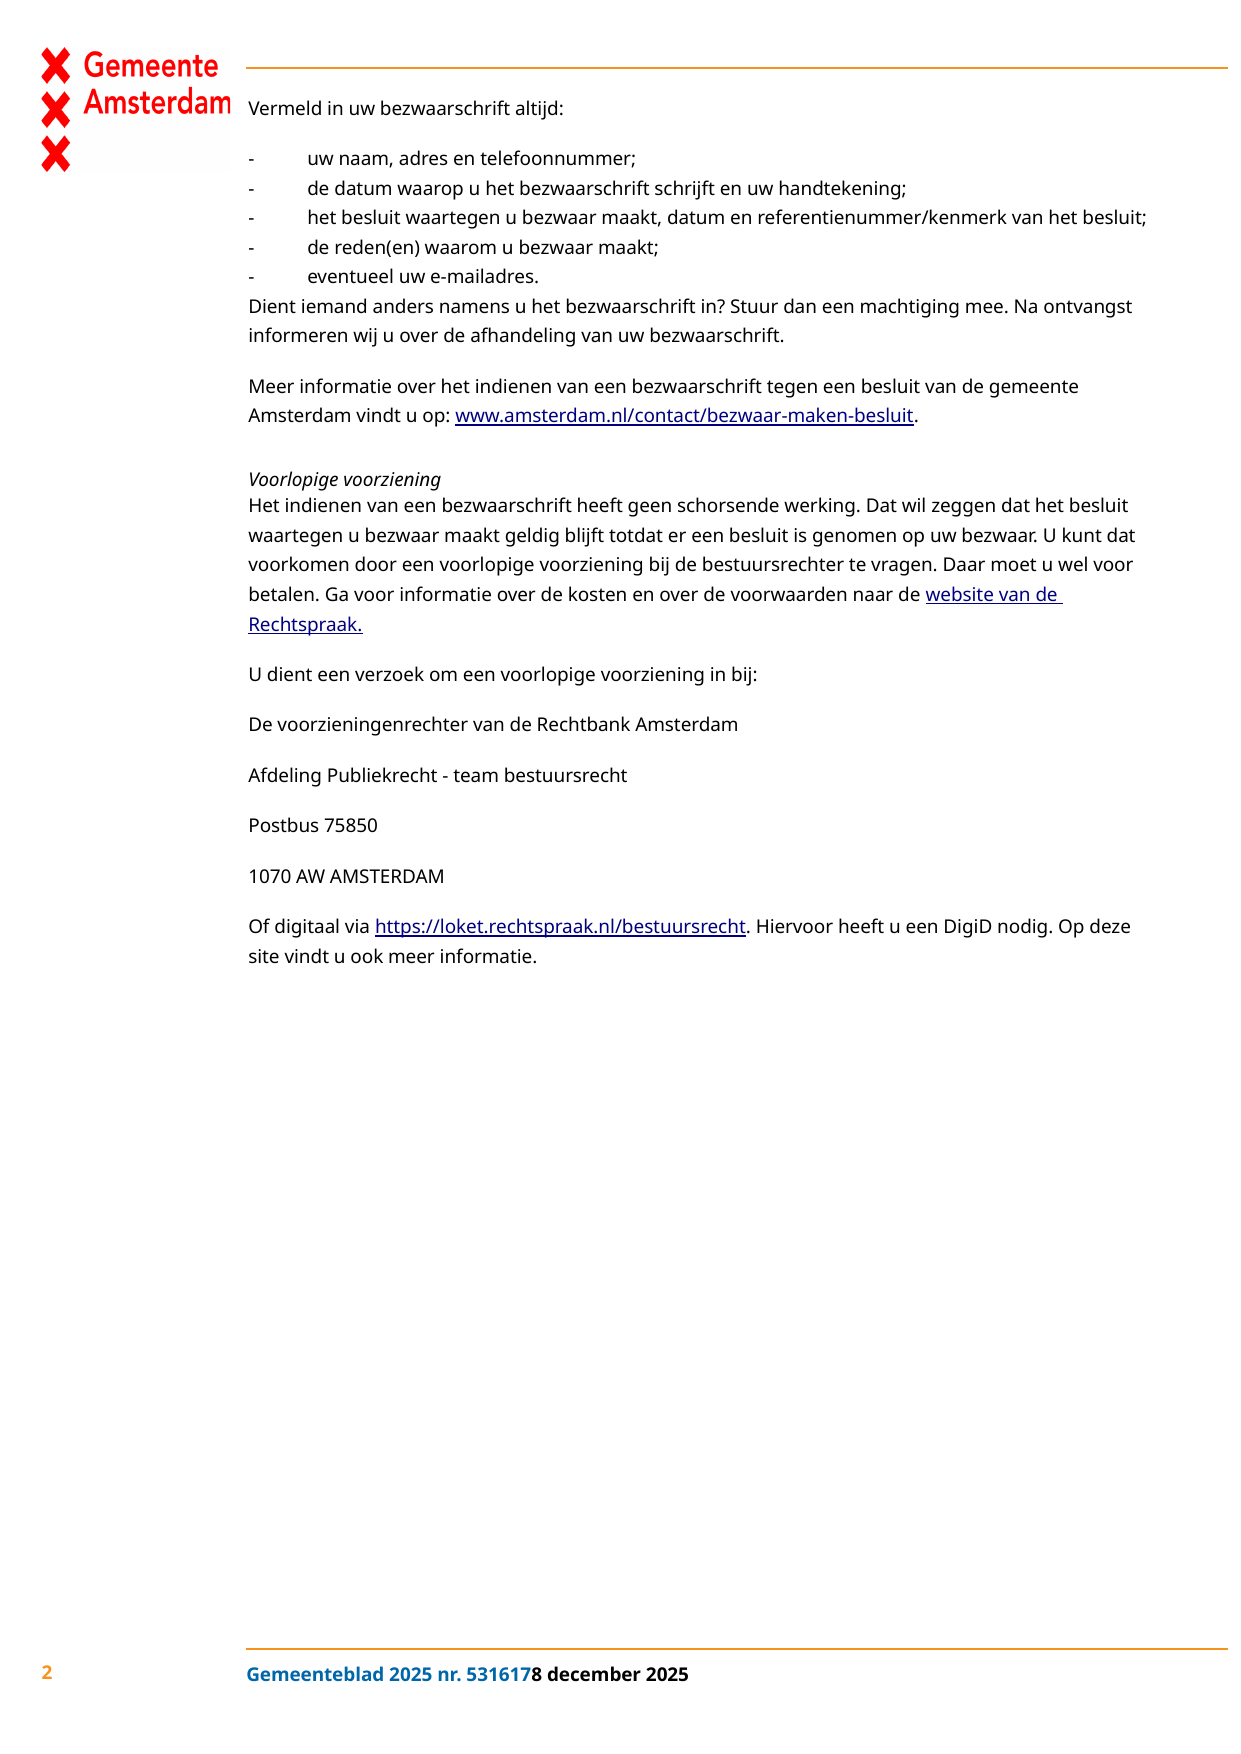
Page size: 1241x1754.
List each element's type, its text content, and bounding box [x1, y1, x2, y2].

text De voorzieningenrechter van de Rechtbank Amsterdam [248, 712, 1152, 737]
text U dient een verzoek om een voorlopige voorziening in bij: [248, 661, 1152, 687]
text Voorlopige voorziening [248, 467, 1152, 492]
text 1070 AW AMSTERDAM [248, 863, 1152, 888]
text Het indienen van een bezwaarschrift heeft geen schorsende werking. Dat wil zeggen dat het besluit waartegen u bezwaar maakt geldig blijft totdat er een besluit is genomen op uw bezwaar. U kunt dat voorkomen door een voorlopige voorziening bij de bestuursrechter te vragen. Daar moet u wel voor betalen. Ga voor informatie over de kosten en over de voorwaarden naar de website van de Rechtspraak. [248, 492, 1152, 636]
text Dient iemand anders namens u het bezwaarschrift in? Stuur dan een machtiging mee. Na ontvangst informeren wij u over de afhandeling van uw bezwaarschrift. [248, 293, 1152, 348]
list de datum waarop u het bezwaarschrift schrijft en uw handtekening; [248, 175, 1152, 201]
list het besluit waartegen u bezwaar maakt, datum en referentienummer/kenmerk van het besluit; [248, 204, 1152, 230]
list uw naam, adres en telefoonnummer; [248, 145, 1152, 171]
list de reden(en) waarom u bezwaar maakt; [248, 234, 1152, 260]
text Postbus 75850 [248, 812, 1152, 838]
text Of digitaal via https://loket.rechtspraak.nl/bestuursrecht. Hiervoor heeft u een DigiD nodig. Op deze site vindt u ook meer informatie. [248, 913, 1152, 968]
list eventueel uw e-mailadres. [248, 263, 1152, 289]
text Afdeling Publiekrecht - team bestuursrecht [248, 762, 1152, 788]
text Vermeld in uw bezwaarschrift altijd: [248, 95, 1152, 121]
text Meer informatie over het indienen van een bezwaarschrift tegen een besluit van de gemeente Amsterdam vindt u op: www.amsterdam.nl/contact/bezwaar-maken-besluit. [248, 373, 1152, 428]
picture [41, 47, 231, 172]
